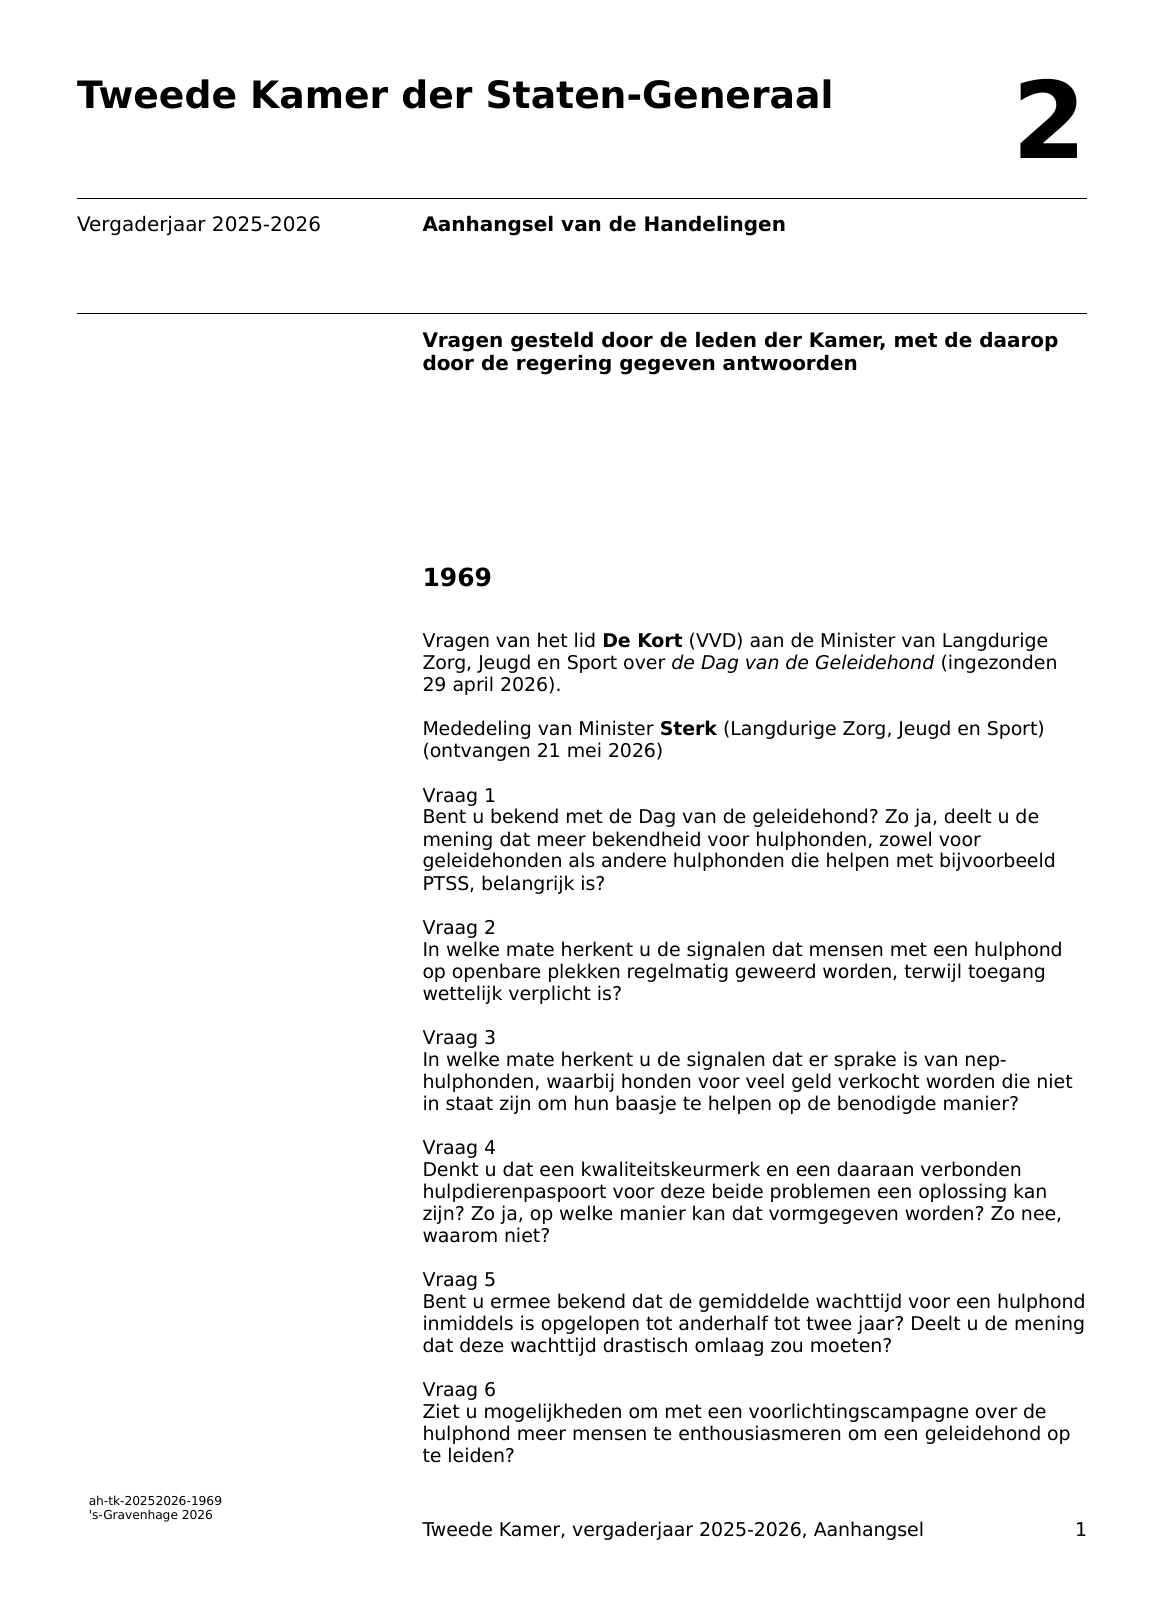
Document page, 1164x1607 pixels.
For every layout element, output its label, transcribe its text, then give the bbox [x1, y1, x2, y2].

text Vragen van het lid De Kort (VVD) aan de Minister van Langdurige Zorg, Jeugd en Sport over de Dag van de Geleidehond (ingezonden 29 april 2026). [422, 630, 1087, 696]
table_cell Aanhangsel van de Handelingen [422, 199, 1087, 313]
table_header 2 [886, 59, 1087, 198]
text Vraag 4 [422, 1137, 1087, 1159]
table_cell Vragen gesteld door de leden der Kamer, met de daarop door de regering gegeven antwoorden [422, 314, 1087, 375]
text Denkt u dat een kwaliteitskeurmerk en een daaraan verbonden hulpdierenpaspoort voor deze beide problemen een oplossing kan zijn? Zo ja, op welke manier kan dat vormgegeven worden? Zo nee, waarom niet? [422, 1159, 1087, 1247]
text 's-Gravenhage 2026 [88, 1508, 323, 1522]
text Mededeling van Minister Sterk (Langdurige Zorg, Jeugd en Sport) (ontvangen 21 mei 2026) [422, 718, 1087, 762]
text Vraag 5 [422, 1269, 1087, 1291]
text In welke mate herkent u de signalen dat mensen met een hulphond op openbare plekken regelmatig geweerd worden, terwijl toegang wettelijk verplicht is? [422, 938, 1087, 1004]
text Ziet u mogelijkheden om met een voorlichtingscampagne over de hulphond meer mensen te enthousiasmeren om een geleidehond op te leiden? [422, 1401, 1087, 1467]
text Bent u bekend met de Dag van de geleidehond? Zo ja, deelt u de mening dat meer bekendheid voor hulphonden, zowel voor geleidehonden als andere hulphonden die helpen met bijvoorbeeld PTSS, belangrijk is? [422, 806, 1087, 894]
text Vraag 2 [422, 917, 1087, 938]
table_cell [77, 314, 422, 375]
table_header Tweede Kamer der Staten-Generaal [77, 59, 886, 198]
text Vraag 3 [422, 1027, 1087, 1049]
text Vraag 1 [422, 784, 1087, 806]
text 1969 [422, 563, 1087, 592]
text ah-tk-20252026-1969 [88, 1494, 323, 1508]
text Vraag 6 [422, 1379, 1087, 1401]
text Bent u ermee bekend dat de gemiddelde wachttijd voor een hulphond inmiddels is opgelopen tot anderhalf tot twee jaar? Deelt u de mening dat deze wachttijd drastisch omlaag zou moeten? [422, 1291, 1087, 1357]
text In welke mate herkent u de signalen dat er sprake is van nep-hulphonden, waarbij honden voor veel geld verkocht worden die niet in staat zijn om hun baasje te helpen op de benodigde manier? [422, 1049, 1087, 1114]
table_cell Vergaderjaar 2025-2026 [77, 199, 422, 313]
